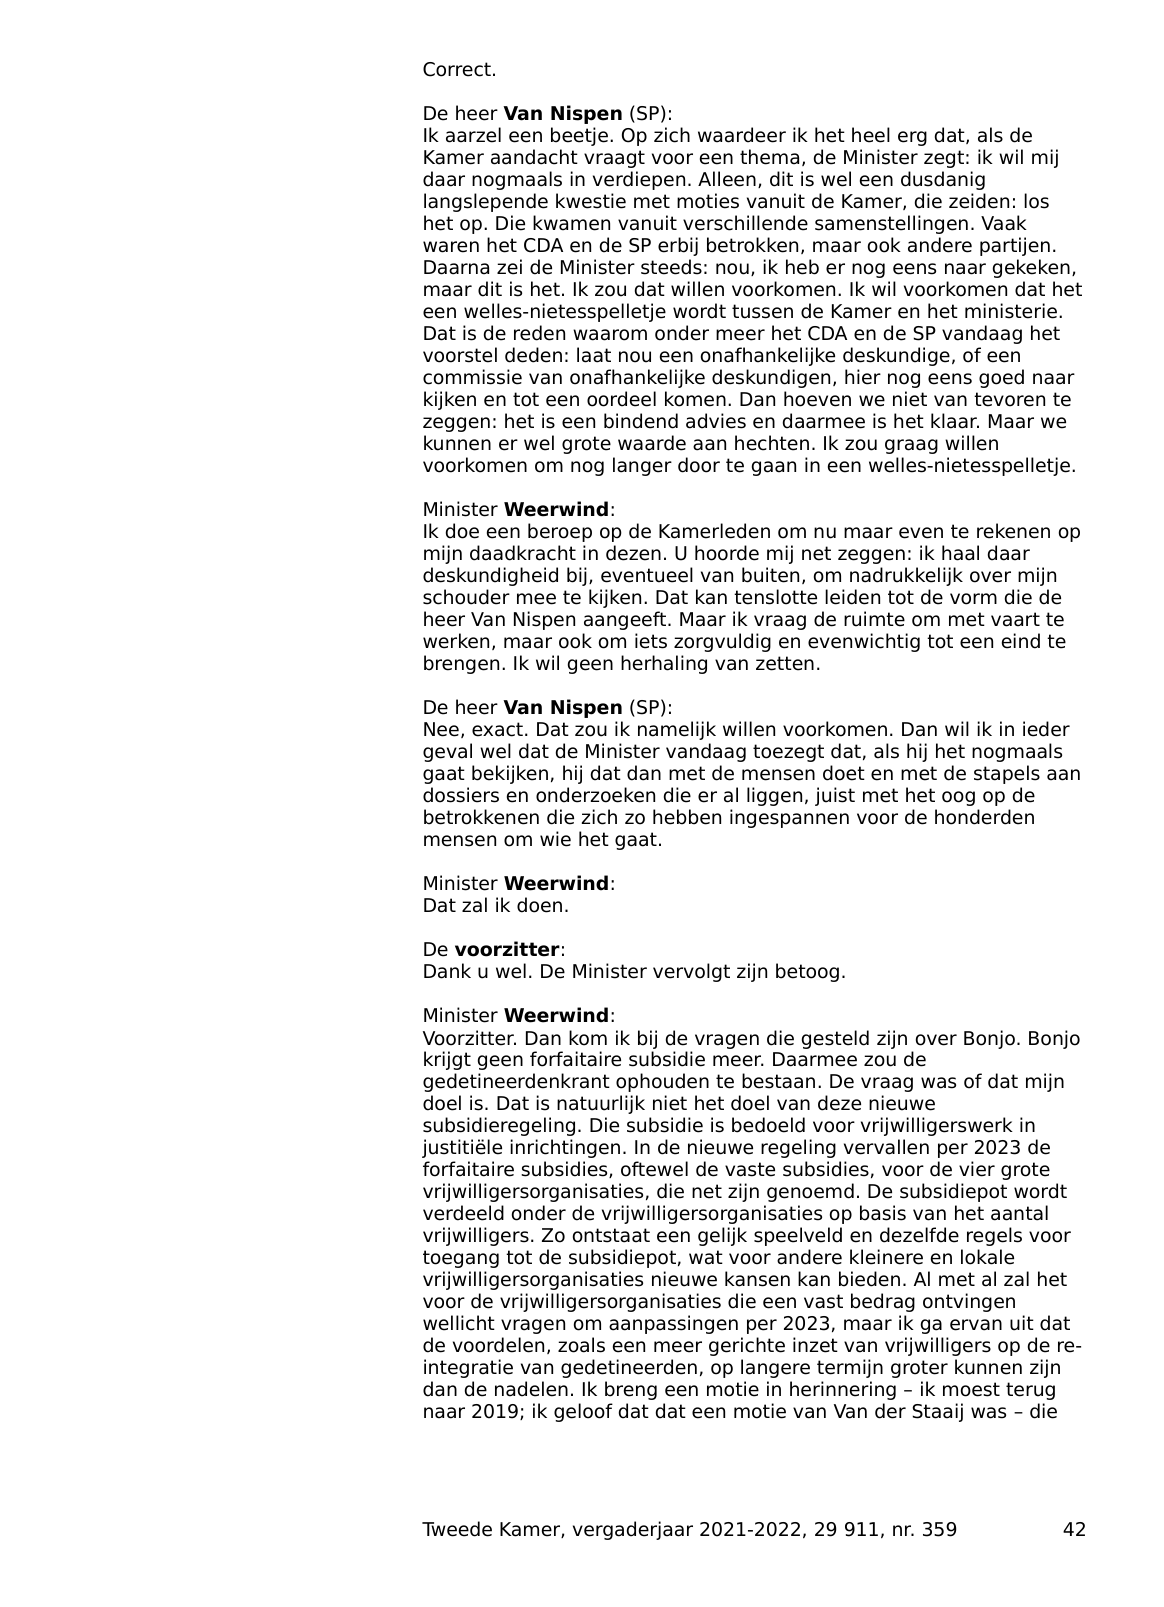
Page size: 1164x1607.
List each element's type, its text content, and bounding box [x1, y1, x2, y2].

text Dat zal ik doen. [422, 895, 1087, 917]
text Ik aarzel een beetje. Op zich waardeer ik het heel erg dat, als de Kamer aandacht vraagt voor een thema, de Minister zegt: ik wil mij daar nogmaals in verdiepen. Alleen, dit is wel een dusdanig langslepende kwestie met moties vanuit de Kamer, die zeiden: los het op. Die kwamen vanuit verschillende samenstellingen. Vaak waren het CDA en de SP erbij betrokken, maar ook andere partijen. Daarna zei de Minister steeds: nou, ik heb er nog eens naar gekeken, maar dit is het. Ik zou dat willen voorkomen. Ik wil voorkomen dat het een welles-nietesspelletje wordt tussen de Kamer en het ministerie. Dat is de reden waarom onder meer het CDA en de SP vandaag het voorstel deden: laat nou een onafhankelijke deskundige, of een commissie van onafhankelijke deskundigen, hier nog eens goed naar kijken en tot een oordeel komen. Dan hoeven we niet van tevoren te zeggen: het is een bindend advies en daarmee is het klaar. Maar we kunnen er wel grote waarde aan hechten. Ik zou graag willen voorkomen om nog langer door te gaan in een welles-nietesspelletje. [422, 125, 1087, 477]
text Minister Weerwind: [422, 873, 1087, 895]
text Voorzitter. Dan kom ik bij de vragen die gesteld zijn over Bonjo. Bonjo krijgt geen forfaitaire subsidie meer. Daarmee zou de gedetineerdenkrant ophouden te bestaan. De vraag was of dat mijn doel is. Dat is natuurlijk niet het doel van deze nieuwe subsidieregeling. Die subsidie is bedoeld voor vrijwilligerswerk in justitiële inrichtingen. In de nieuwe regeling vervallen per 2023 de forfaitaire subsidies, oftewel de vaste subsidies, voor de vier grote vrijwilligersorganisaties, die net zijn genoemd. De subsidiepot wordt verdeeld onder de vrijwilligersorganisaties op basis van het aantal vrijwilligers. Zo ontstaat een gelijk speelveld en dezelfde regels voor toegang tot de subsidiepot, wat voor andere kleinere en lokale vrijwilligersorganisaties nieuwe kansen kan bieden. Al met al zal het voor de vrijwilligersorganisaties die een vast bedrag ontvingen wellicht vragen om aanpassingen per 2023, maar ik ga ervan uit dat de voordelen, zoals een meer gerichte inzet van vrijwilligers op de re-integratie van gedetineerden, op langere termijn groter kunnen zijn dan de nadelen. Ik breng een motie in herinnering – ik moest terug naar 2019; ik geloof dat dat een motie van Van der Staaij was – die [422, 1027, 1087, 1423]
text De voorzitter: [422, 939, 1087, 961]
text De heer Van Nispen (SP): [422, 103, 1087, 125]
text Ik doe een beroep op de Kamerleden om nu maar even te rekenen op mijn daadkracht in dezen. U hoorde mij net zeggen: ik haal daar deskundigheid bij, eventueel van buiten, om nadrukkelijk over mijn schouder mee te kijken. Dat kan tenslotte leiden tot de vorm die de heer Van Nispen aangeeft. Maar ik vraag de ruimte om met vaart te werken, maar ook om iets zorgvuldig en evenwichtig tot een eind te brengen. Ik wil geen herhaling van zetten. [422, 521, 1087, 675]
text Correct. [422, 59, 1087, 81]
text Minister Weerwind: [422, 1005, 1087, 1027]
text Dank u wel. De Minister vervolgt zijn betoog. [422, 961, 1087, 983]
text Minister Weerwind: [422, 499, 1087, 521]
text De heer Van Nispen (SP): [422, 697, 1087, 719]
text Nee, exact. Dat zou ik namelijk willen voorkomen. Dan wil ik in ieder geval wel dat de Minister vandaag toezegt dat, als hij het nogmaals gaat bekijken, hij dat dan met de mensen doet en met de stapels aan dossiers en onderzoeken die er al liggen, juist met het oog op de betrokkenen die zich zo hebben ingespannen voor de honderden mensen om wie het gaat. [422, 719, 1087, 851]
